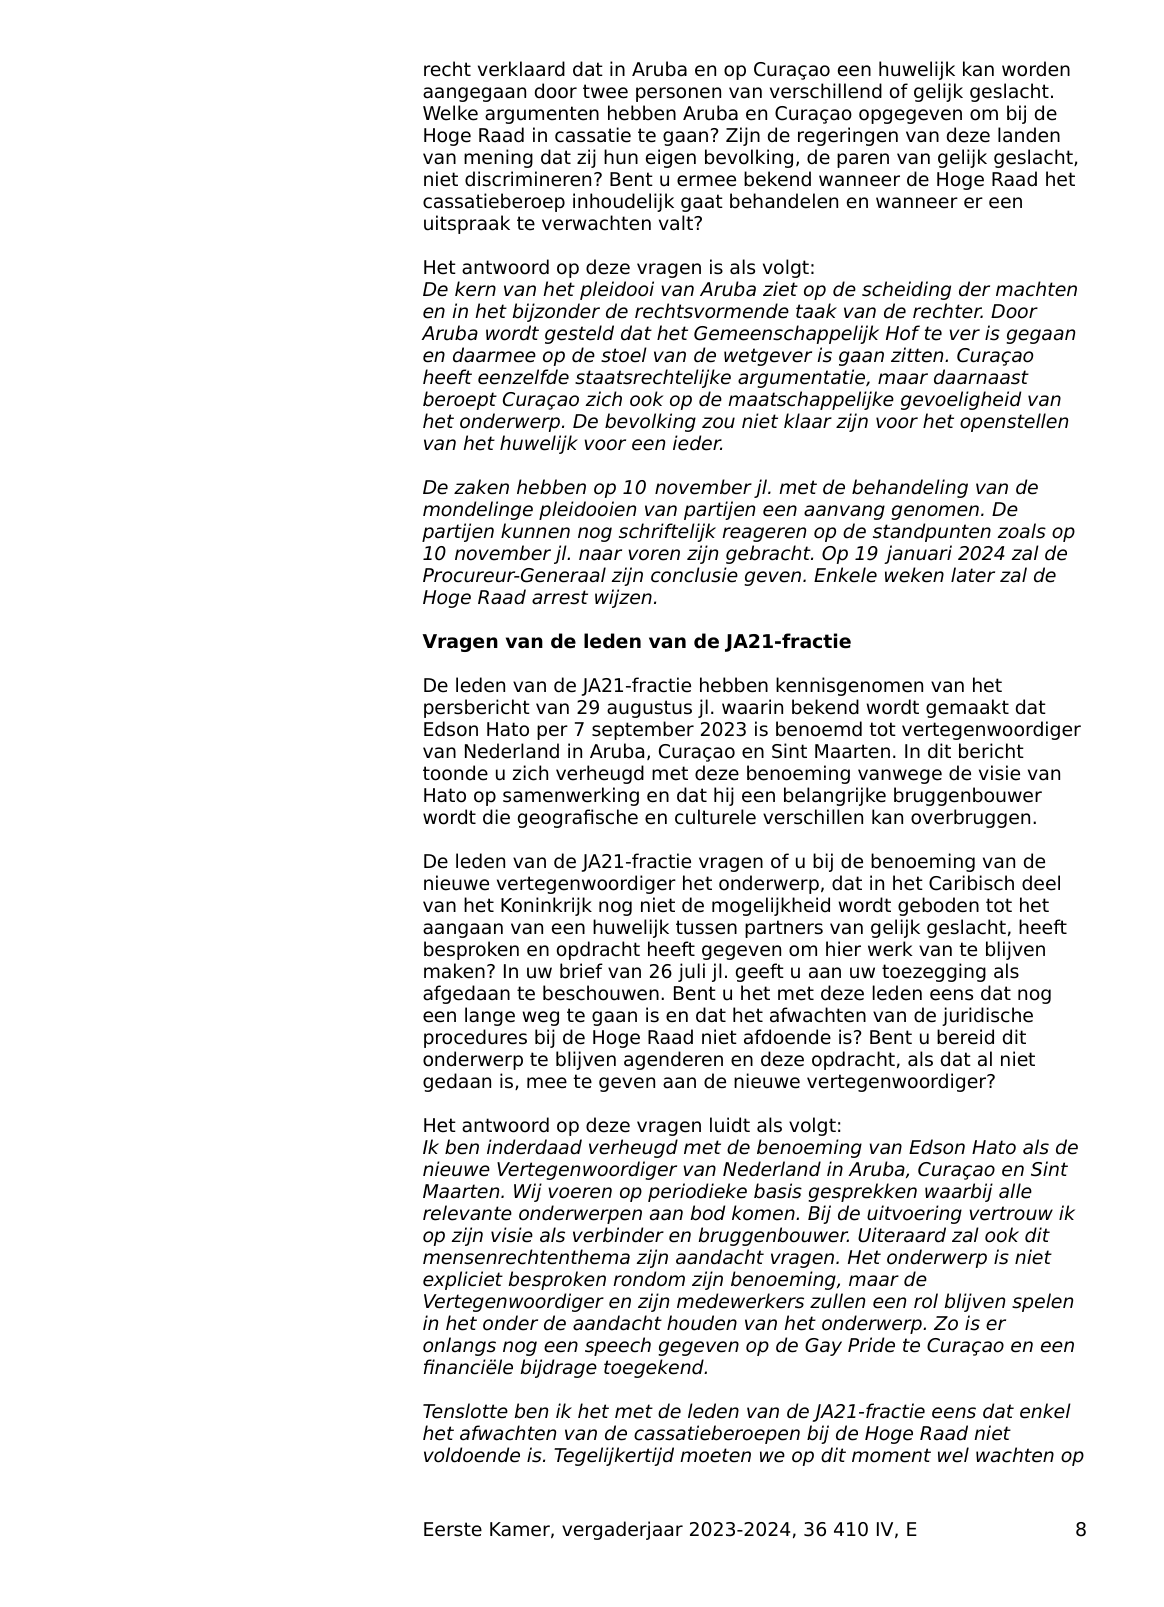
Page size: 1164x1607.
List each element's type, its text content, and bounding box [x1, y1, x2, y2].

text Tenslotte ben ik het met de leden van de JA21-fractie eens dat enkel het afwachten van de cassatieberoepen bij de Hoge Raad niet voldoende is. Tegelijkertijd moeten we op dit moment wel wachten op [422, 1401, 1087, 1467]
text De leden van de JA21-fractie vragen of u bij de benoeming van de nieuwe vertegenwoordiger het onderwerp, dat in het Caribisch deel van het Koninkrijk nog niet de mogelijkheid wordt geboden tot het aangaan van een huwelijk tussen partners van gelijk geslacht, heeft besproken en opdracht heeft gegeven om hier werk van te blijven maken? In uw brief van 26 juli jl. geeft u aan uw toezegging als afgedaan te beschouwen. Bent u het met deze leden eens dat nog een lange weg te gaan is en dat het afwachten van de juridische procedures bij de Hoge Raad niet afdoende is? Bent u bereid dit onderwerp te blijven agenderen en deze opdracht, als dat al niet gedaan is, mee te geven aan de nieuwe vertegenwoordiger? [422, 851, 1087, 1093]
text De leden van de JA21-fractie hebben kennisgenomen van het persbericht van 29 augustus jl. waarin bekend wordt gemaakt dat Edson Hato per 7 september 2023 is benoemd tot vertegenwoordiger van Nederland in Aruba, Curaçao en Sint Maarten. In dit bericht toonde u zich verheugd met deze benoeming vanwege de visie van Hato op samenwerking en dat hij een belangrijke bruggenbouwer wordt die geografische en culturele verschillen kan overbruggen. [422, 675, 1087, 829]
text recht verklaard dat in Aruba en op Curaçao een huwelijk kan worden aangegaan door twee personen van verschillend of gelijk geslacht. Welke argumenten hebben Aruba en Curaçao opgegeven om bij de Hoge Raad in cassatie te gaan? Zijn de regeringen van deze landen van mening dat zij hun eigen bevolking, de paren van gelijk geslacht, niet discrimineren? Bent u ermee bekend wanneer de Hoge Raad het cassatieberoep inhoudelijk gaat behandelen en wanneer er een uitspraak te verwachten valt? [422, 59, 1087, 235]
text De zaken hebben op 10 november jl. met de behandeling van de mondelinge pleidooien van partijen een aanvang genomen. De partijen kunnen nog schriftelijk reageren op de standpunten zoals op 10 november jl. naar voren zijn gebracht. Op 19 januari 2024 zal de Procureur-Generaal zijn conclusie geven. Enkele weken later zal de Hoge Raad arrest wijzen. [422, 477, 1087, 609]
text Ik ben inderdaad verheugd met de benoeming van Edson Hato als de nieuwe Vertegenwoordiger van Nederland in Aruba, Curaçao en Sint Maarten. Wij voeren op periodieke basis gesprekken waarbij alle relevante onderwerpen aan bod komen. Bij de uitvoering vertrouw ik op zijn visie als verbinder en bruggenbouwer. Uiteraard zal ook dit mensenrechtenthema zijn aandacht vragen. Het onderwerp is niet expliciet besproken rondom zijn benoeming, maar de Vertegenwoordiger en zijn medewerkers zullen een rol blijven spelen in het onder de aandacht houden van het onderwerp. Zo is er onlangs nog een speech gegeven op de Gay Pride te Curaçao en een financiële bijdrage toegekend. [422, 1137, 1087, 1379]
subtitle Vragen van de leden van de JA21-fractie [422, 631, 1087, 653]
text Het antwoord op deze vragen luidt als volgt: [422, 1115, 1087, 1137]
text Het antwoord op deze vragen is als volgt: [422, 257, 1087, 279]
text De kern van het pleidooi van Aruba ziet op de scheiding der machten en in het bijzonder de rechtsvormende taak van de rechter. Door Aruba wordt gesteld dat het Gemeenschappelijk Hof te ver is gegaan en daarmee op de stoel van de wetgever is gaan zitten. Curaçao heeft eenzelfde staatsrechtelijke argumentatie, maar daarnaast beroept Curaçao zich ook op de maatschappelijke gevoeligheid van het onderwerp. De bevolking zou niet klaar zijn voor het openstellen van het huwelijk voor een ieder. [422, 279, 1087, 455]
